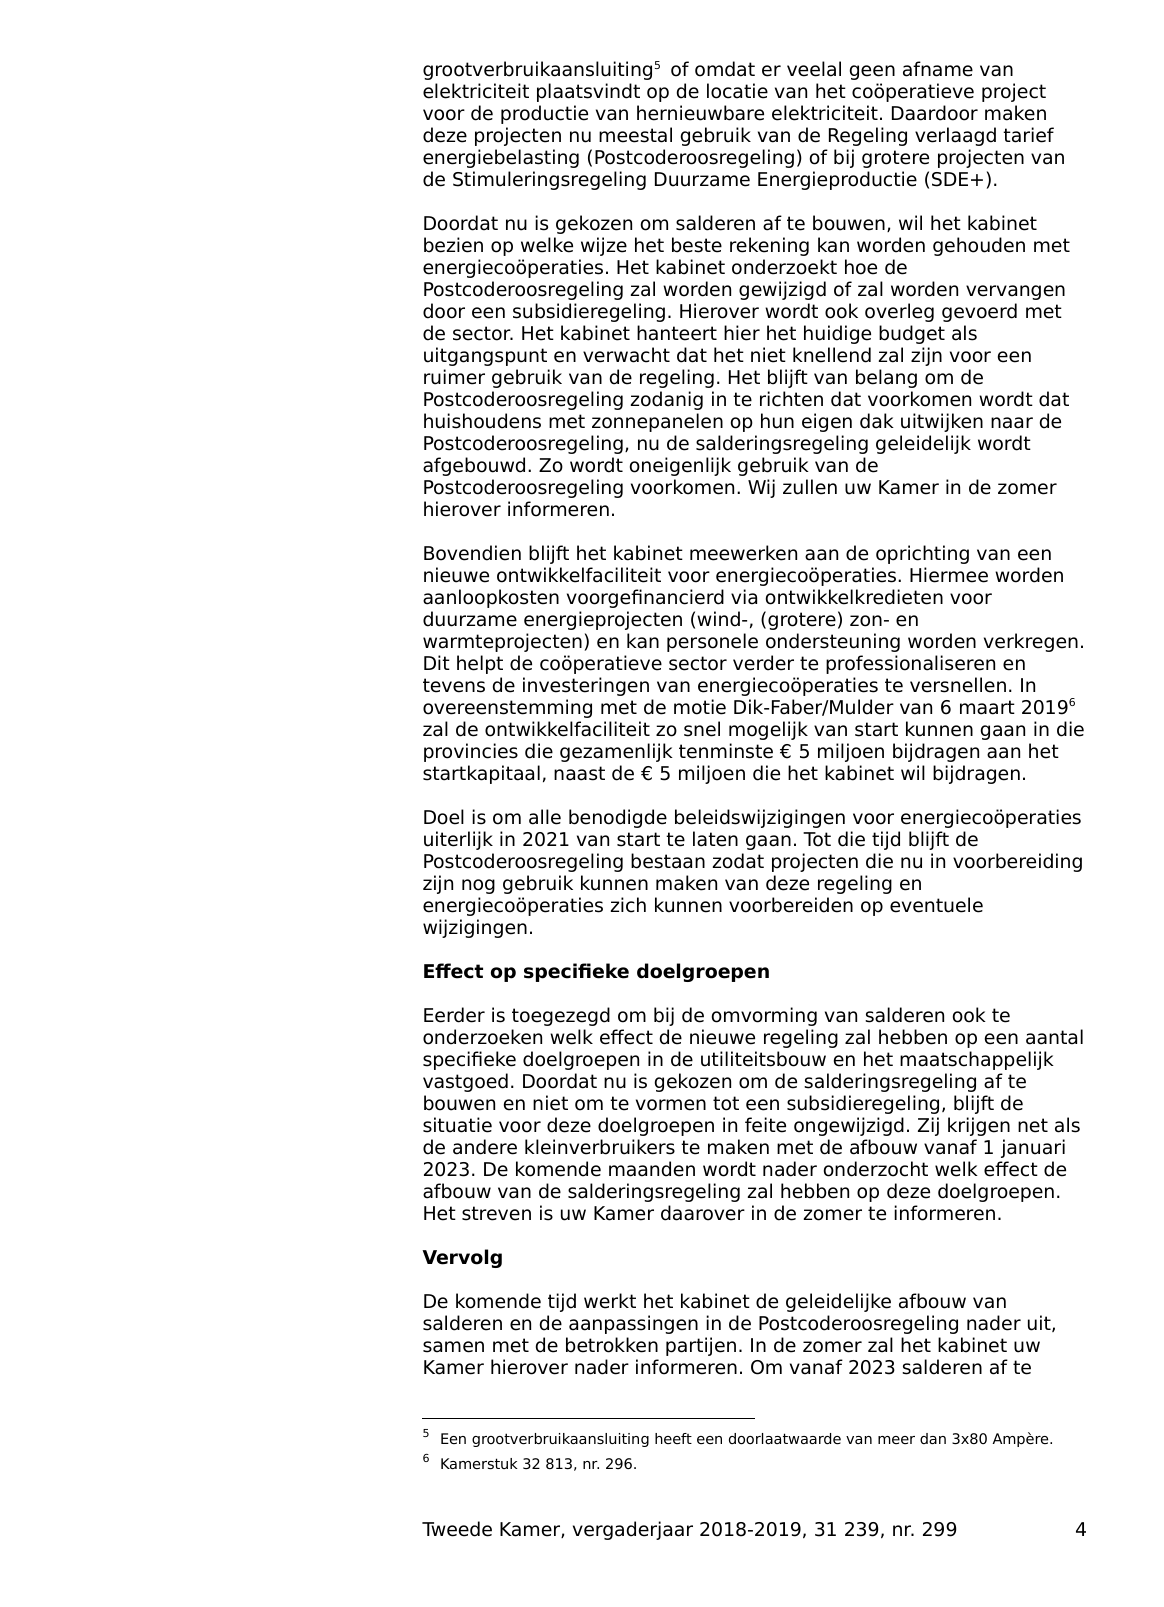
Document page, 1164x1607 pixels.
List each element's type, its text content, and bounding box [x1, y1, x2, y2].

text Een grootverbruikaansluiting heeft een doorlaatwaarde van meer dan 3x80 Ampère. [422, 1427, 1087, 1449]
subtitle Vervolg [422, 1247, 1087, 1269]
text grootverbruikaansluiting of omdat er veelal geen afname van elektriciteit plaatsvindt op de locatie van het coöperatieve project voor de productie van hernieuwbare elektriciteit. Daardoor maken deze projecten nu meestal gebruik van de Regeling verlaagd tarief energiebelasting (Postcoderoosregeling) of bij grotere projecten van de Stimuleringsregeling Duurzame Energieproductie (SDE+). [422, 59, 1087, 191]
text Eerder is toegezegd om bij de omvorming van salderen ook te onderzoeken welk effect de nieuwe regeling zal hebben op een aantal specifieke doelgroepen in de utiliteitsbouw en het maatschappelijk vastgoed. Doordat nu is gekozen om de salderingsregeling af te bouwen en niet om te vormen tot een subsidieregeling, blijft de situatie voor deze doelgroepen in feite ongewijzigd. Zij krijgen net als de andere kleinverbruikers te maken met de afbouw vanaf 1 januari 2023. De komende maanden wordt nader onderzocht welk effect de afbouw van de salderingsregeling zal hebben op deze doelgroepen. Het streven is uw Kamer daarover in de zomer te informeren. [422, 1005, 1087, 1225]
text Bovendien blijft het kabinet meewerken aan de oprichting van een nieuwe ontwikkelfaciliteit voor energiecoöperaties. Hiermee worden aanloopkosten voorgefinancierd via ontwikkelkredieten voor duurzame energieprojecten (wind-, (grotere) zon- en warmteprojecten) en kan personele ondersteuning worden verkregen. Dit helpt de coöperatieve sector verder te professionaliseren en tevens de investeringen van energiecoöperaties te versnellen. In overeenstemming met de motie Dik-Faber/Mulder van 6 maart 2019 zal de ontwikkelfaciliteit zo snel mogelijk van start kunnen gaan in die provincies die gezamenlijk tenminste € 5 miljoen bijdragen aan het startkapitaal, naast de € 5 miljoen die het kabinet wil bijdragen. [422, 543, 1087, 785]
subtitle Effect op specifieke doelgroepen [422, 961, 1087, 983]
text Kamerstuk 32 813, nr. 296. [422, 1452, 1087, 1474]
text Doordat nu is gekozen om salderen af te bouwen, wil het kabinet bezien op welke wijze het beste rekening kan worden gehouden met energiecoöperaties. Het kabinet onderzoekt hoe de Postcoderoosregeling zal worden gewijzigd of zal worden vervangen door een subsidieregeling. Hierover wordt ook overleg gevoerd met de sector. Het kabinet hanteert hier het huidige budget als uitgangspunt en verwacht dat het niet knellend zal zijn voor een ruimer gebruik van de regeling. Het blijft van belang om de Postcoderoosregeling zodanig in te richten dat voorkomen wordt dat huishoudens met zonnepanelen op hun eigen dak uitwijken naar de Postcoderoosregeling, nu de salderingsregeling geleidelijk wordt afgebouwd. Zo wordt oneigenlijk gebruik van de Postcoderoosregeling voorkomen. Wij zullen uw Kamer in de zomer hierover informeren. [422, 213, 1087, 521]
text De komende tijd werkt het kabinet de geleidelijke afbouw van salderen en de aanpassingen in de Postcoderoosregeling nader uit, samen met de betrokken partijen. In de zomer zal het kabinet uw Kamer hierover nader informeren. Om vanaf 2023 salderen af te [422, 1291, 1087, 1379]
text Doel is om alle benodigde beleidswijzigingen voor energiecoöperaties uiterlijk in 2021 van start te laten gaan. Tot die tijd blijft de Postcoderoosregeling bestaan zodat projecten die nu in voorbereiding zijn nog gebruik kunnen maken van deze regeling en energiecoöperaties zich kunnen voorbereiden op eventuele wijzigingen. [422, 807, 1087, 939]
